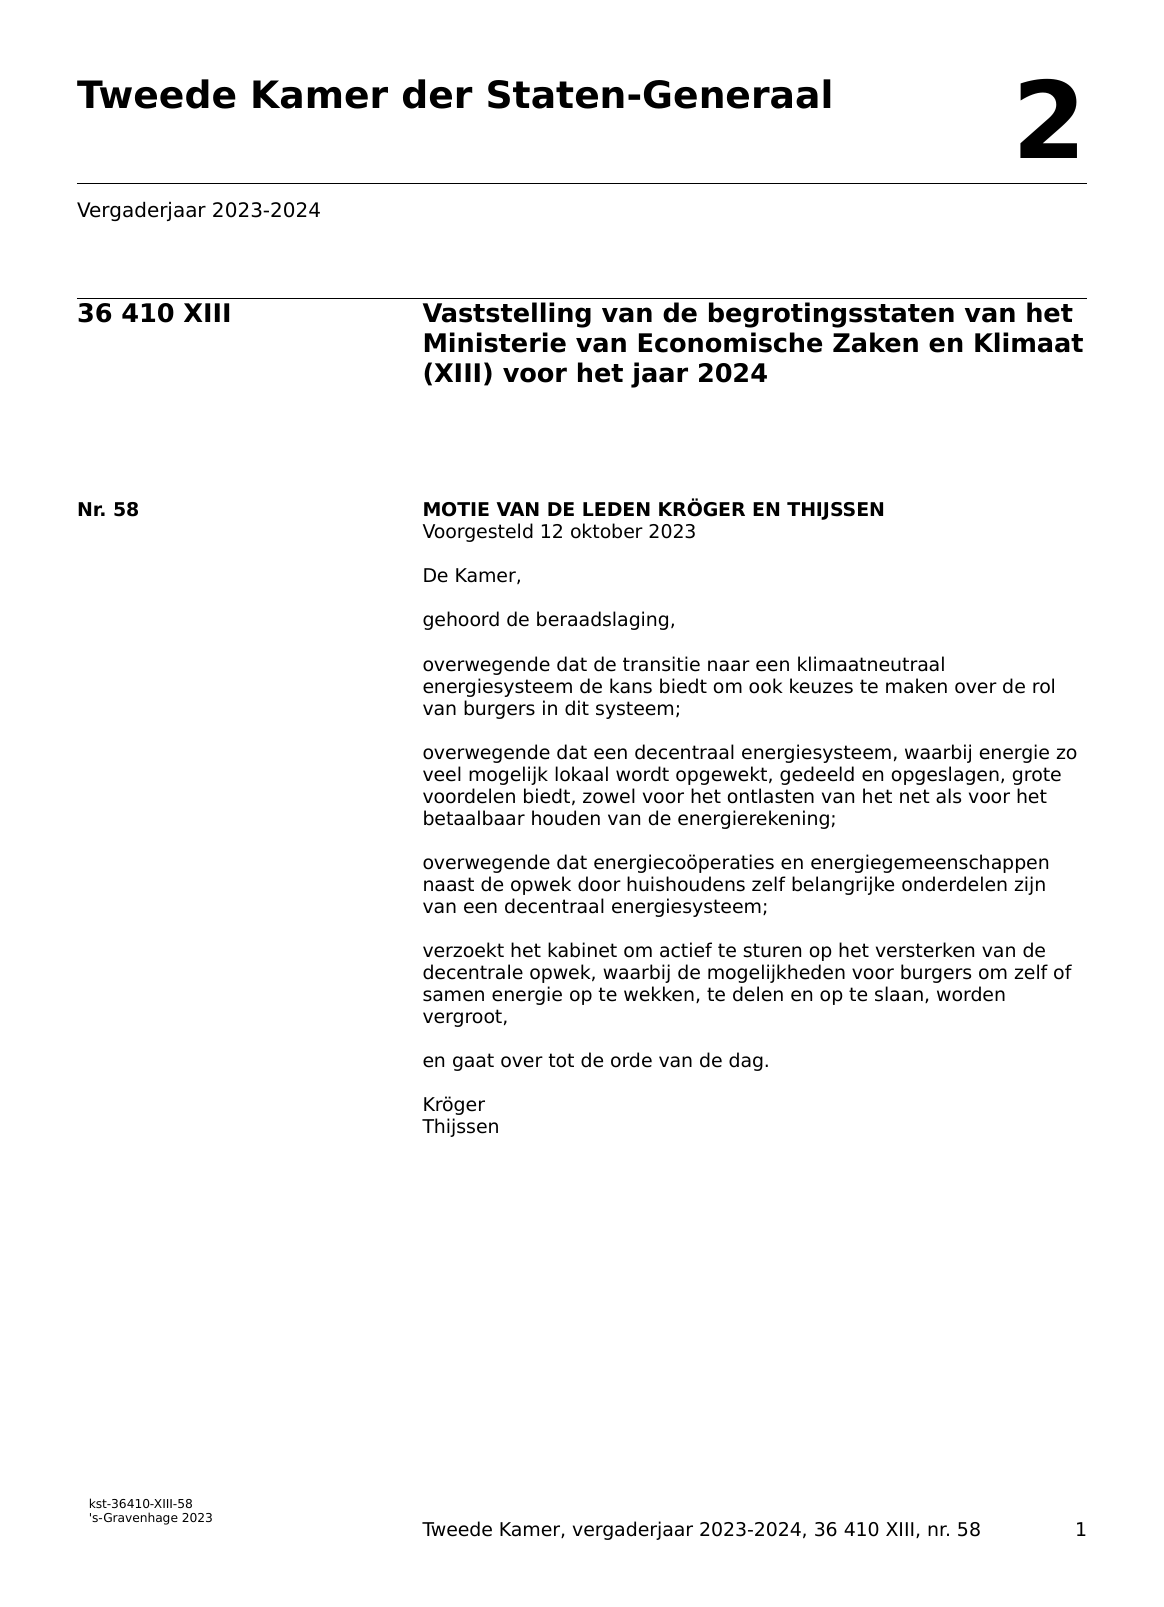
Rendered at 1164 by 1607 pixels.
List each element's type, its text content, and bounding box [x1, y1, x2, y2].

text kst-36410-XIII-58 [88, 1497, 323, 1511]
text verzoekt het kabinet om actief te sturen op het versterken van de decentrale opwek, waarbij de mogelijkheden voor burgers om zelf of samen energie op te wekken, te delen en op te slaan, worden vergroot, [422, 940, 1087, 1028]
table_header 2 [886, 59, 1087, 183]
subtitle 36 410 XIII Vaststelling van de begrotingsstaten van het Ministerie van Economische Zaken en Klimaat (XIII) voor het jaar 2024 [77, 299, 1087, 388]
text 's-Gravenhage 2023 [88, 1511, 323, 1525]
text Voorgesteld 12 oktober 2023 [422, 521, 1087, 543]
table_header Tweede Kamer der Staten-Generaal [77, 59, 886, 183]
subtitle Nr. 58 MOTIE VAN DE LEDEN KRÖGER EN THIJSSEN [77, 499, 1087, 521]
text overwegende dat energiecoöperaties en energiegemeenschappen naast de opwek door huishoudens zelf belangrijke onderdelen zijn van een decentraal energiesysteem; [422, 852, 1087, 918]
text De Kamer, [422, 565, 1087, 587]
text gehoord de beraadslaging, [422, 609, 1087, 631]
text en gaat over tot de orde van de dag. [422, 1050, 1087, 1072]
text overwegende dat een decentraal energiesysteem, waarbij energie zo veel mogelijk lokaal wordt opgewekt, gedeeld en opgeslagen, grote voordelen biedt, zowel voor het ontlasten van het net als voor het betaalbaar houden van de energierekening; [422, 742, 1087, 829]
table_cell Vergaderjaar 2023-2024 [77, 184, 1087, 298]
text Thijssen [422, 1116, 1087, 1138]
text overwegende dat de transitie naar een klimaatneutraal energiesysteem de kans biedt om ook keuzes te maken over de rol van burgers in dit systeem; [422, 653, 1087, 719]
text Kröger [422, 1094, 1087, 1116]
